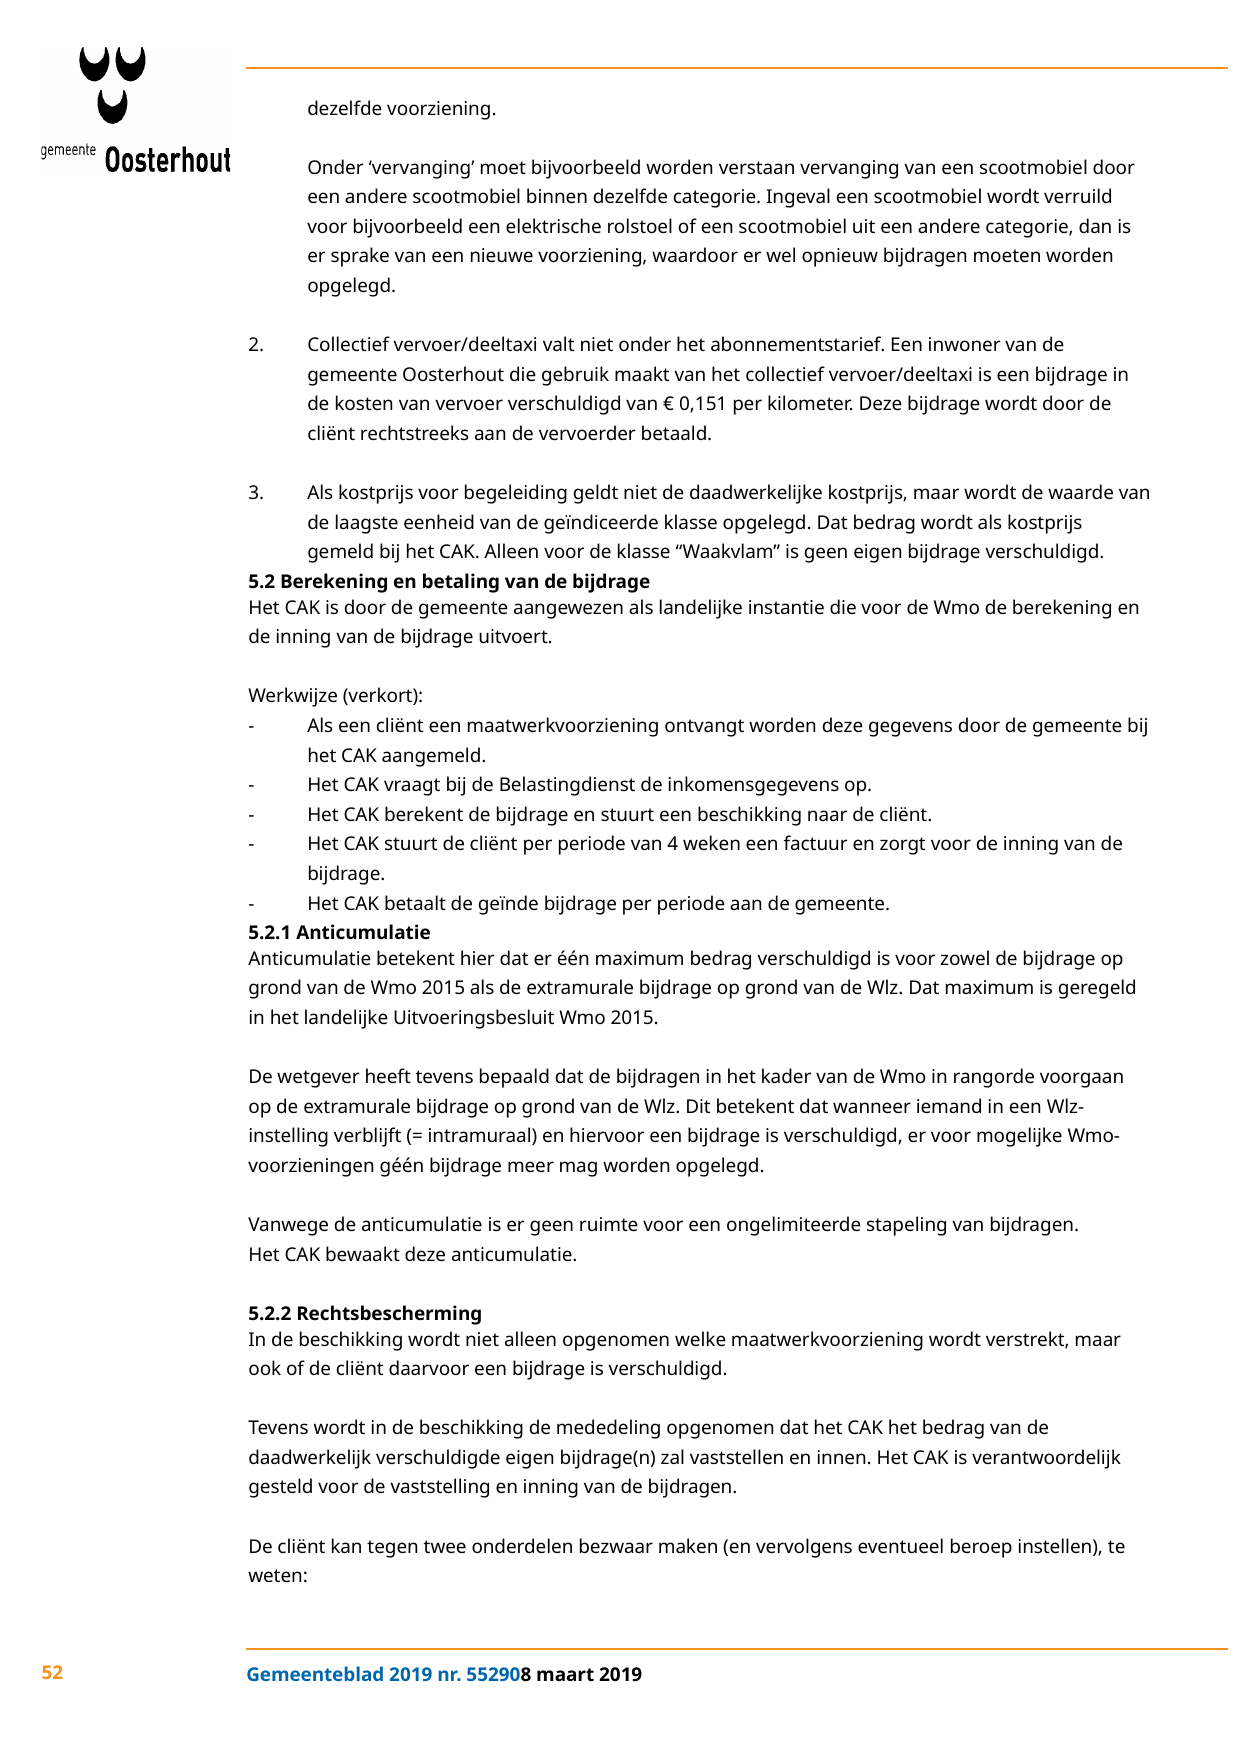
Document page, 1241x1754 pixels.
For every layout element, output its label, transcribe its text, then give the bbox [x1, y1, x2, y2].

list Het CAK stuurt de cliënt per periode van 4 weken een factuur en zorgt voor de inning van de bijdrage. [248, 831, 1152, 886]
list Als kostprijs voor begeleiding geldt niet de daadwerkelijke kostprijs, maar wordt de waarde van de laagste eenheid van de geïndiceerde klasse opgelegd. Dat bedrag wordt als kostprijs gemeld bij het CAK. Alleen voor de klasse “Waakvlam” is geen eigen bijdrage verschuldigd. [248, 479, 1152, 564]
text 5.2.2 Rechtsbescherming [248, 1300, 1152, 1326]
text Werkwijze (verkort): [248, 683, 1152, 708]
text 5.2 Berekening en betaling van de bijdrage [248, 568, 1152, 594]
text Het CAK bewaakt deze anticumulatie. [248, 1241, 1152, 1267]
list Collectief vervoer/deeltaxi valt niet onder het abonnementstarief. Een inwoner van de gemeente Oosterhout die gebruik maakt van het collectief vervoer/deeltaxi is een bijdrage in de kosten van vervoer verschuldigd van € 0,151 per kilometer. Deze bijdrage wordt door de cliënt rechtstreeks aan de vervoerder betaald. [248, 331, 1152, 446]
list Als een cliënt een maatwerkvoorziening ontvangt worden deze gegevens door de gemeente bij het CAK aangemeld. [248, 712, 1152, 767]
text Tevens wordt in de beschikking de mededeling opgenomen dat het CAK het bedrag van de daadwerkelijk verschuldigde eigen bijdrage(n) zal vaststellen en innen. Het CAK is verantwoordelijk gesteld voor de vaststelling en inning van de bijdragen. [248, 1414, 1152, 1499]
text Anticumulatie betekent hier dat er één maximum bedrag verschuldigd is voor zowel de bijdrage op grond van de Wmo 2015 als de extramurale bijdrage op grond van de Wlz. Dat maximum is geregeld in het landelijke Uitvoeringsbesluit Wmo 2015. [248, 945, 1152, 1030]
text De wetgever heeft tevens bepaald dat de bijdragen in het kader van de Wmo in rangorde voorgaan op de extramurale bijdrage op grond van de Wlz. Dit betekent dat wanneer iemand in een Wlz-instelling verblijft (= intramuraal) en hiervoor een bijdrage is verschuldigd, er voor mogelijke Wmo-voorzieningen géén bijdrage meer mag worden opgelegd. [248, 1063, 1152, 1178]
list Het CAK vraagt bij de Belastingdienst de inkomensgegevens op. [248, 771, 1152, 797]
text Het CAK is door de gemeente aangewezen als landelijke instantie die voor de Wmo de berekening en de inning van de bijdrage uitvoert. [248, 594, 1152, 649]
picture [41, 47, 231, 172]
list Onder ‘vervanging’ moet bijvoorbeeld worden verstaan vervanging van een scootmobiel door een andere scootmobiel binnen dezelfde categorie. Ingeval een scootmobiel wordt verruild voor bijvoorbeeld een elektrische rolstoel of een scootmobiel uit een andere categorie, dan is er sprake van een nieuwe voorziening, waardoor er wel opnieuw bijdragen moeten worden opgelegd. [248, 154, 1152, 298]
text De cliënt kan tegen twee onderdelen bezwaar maken (en vervolgens eventueel beroep instellen), te weten: [248, 1533, 1152, 1588]
list Het CAK betaalt de geïnde bijdrage per periode aan de gemeente. [248, 890, 1152, 915]
list dezelfde voorziening. [248, 95, 1152, 121]
list Het CAK berekent de bijdrage en stuurt een beschikking naar de cliënt. [248, 801, 1152, 827]
text 5.2.1 Anticumulatie [248, 919, 1152, 945]
text Vanwege de anticumulatie is er geen ruimte voor een ongelimiteerde stapeling van bijdragen. [248, 1211, 1152, 1237]
text In de beschikking wordt niet alleen opgenomen welke maatwerkvoorziening wordt verstrekt, maar ook of de cliënt daarvoor een bijdrage is verschuldigd. [248, 1326, 1152, 1381]
